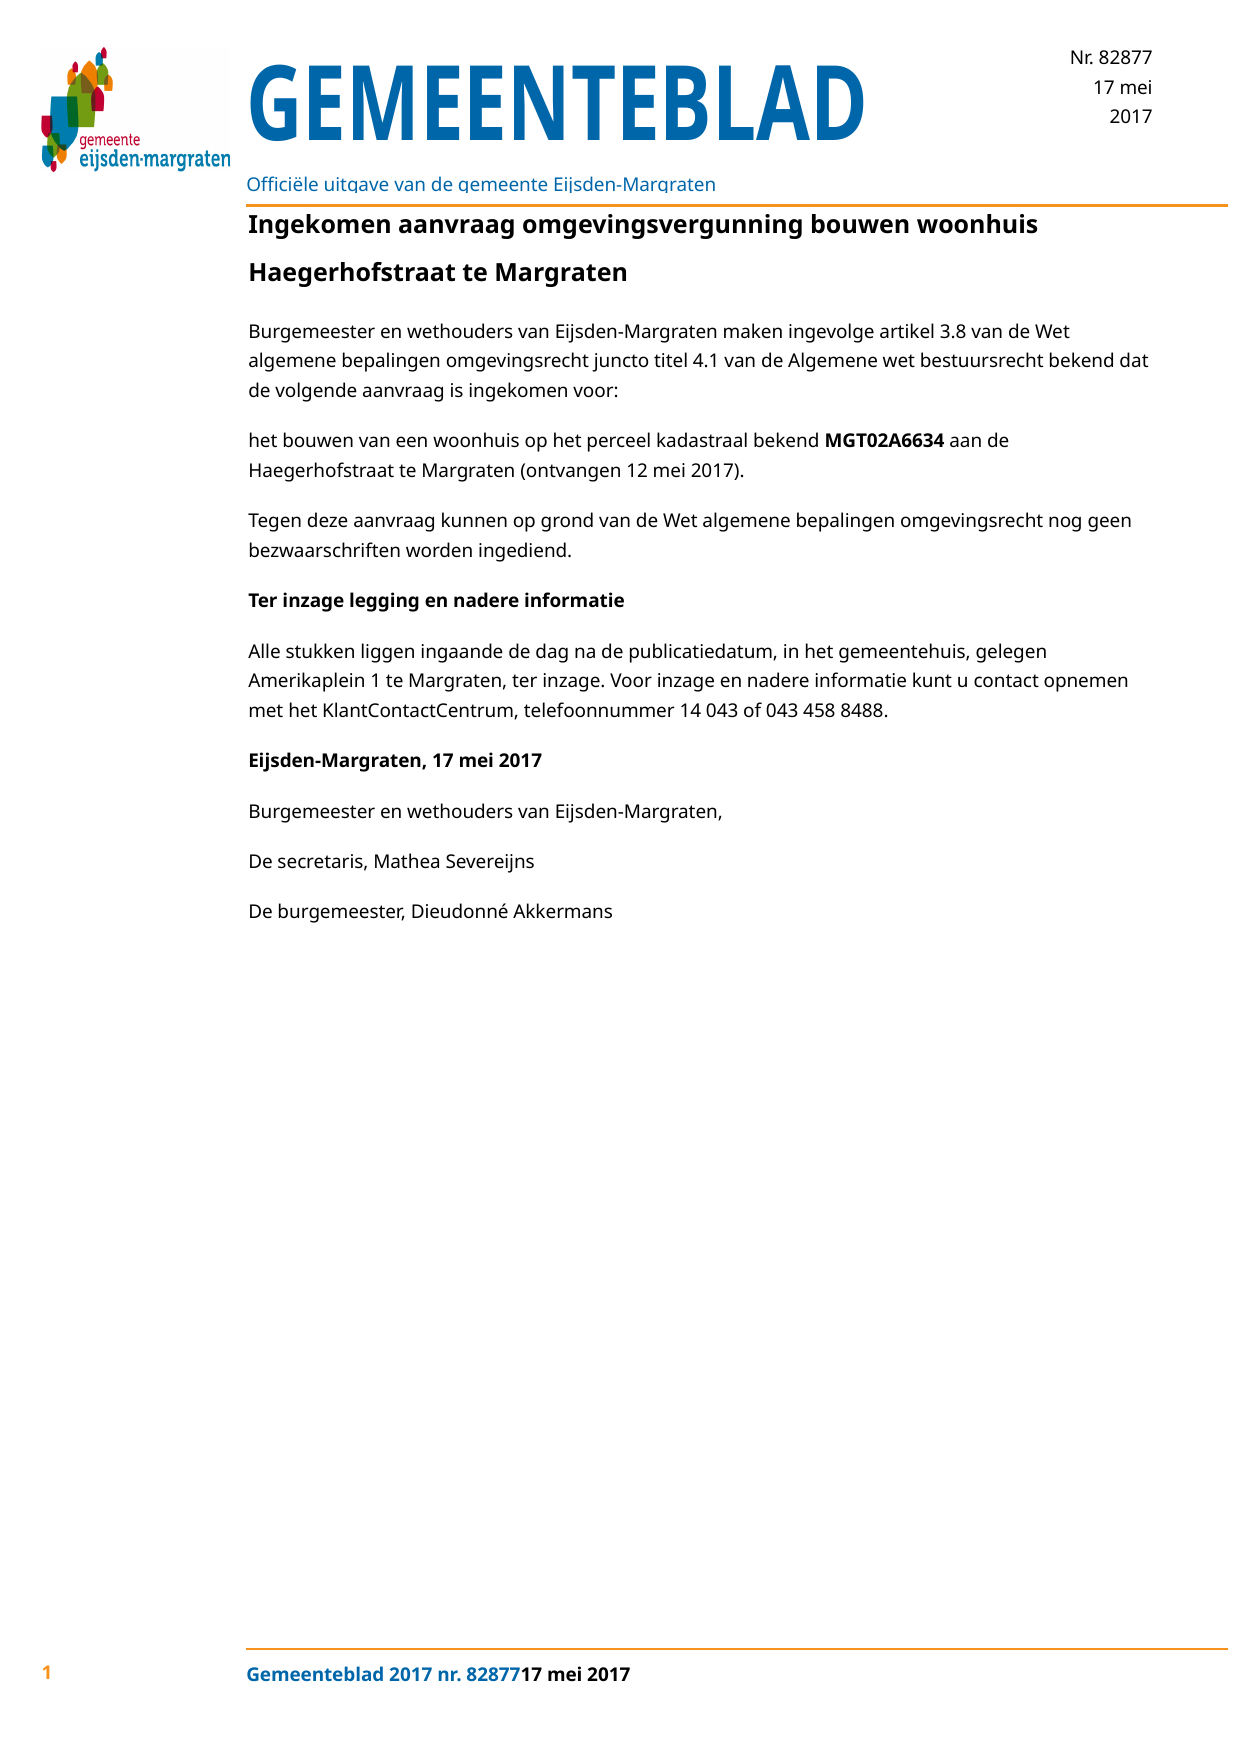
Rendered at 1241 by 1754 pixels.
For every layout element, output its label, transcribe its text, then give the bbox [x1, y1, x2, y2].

text Eijsden-Margraten, 17 mei 2017 [248, 747, 1152, 773]
text Burgemeester en wethouders van Eijsden-Margraten maken ingevolge artikel 3.8 van de Wet algemene bepalingen omgevingsrecht juncto titel 4.1 van de Algemene wet bestuursrecht bekend dat de volgende aanvraag is ingekomen voor: [248, 318, 1152, 403]
text Ter inzage legging en nadere informatie [248, 587, 1152, 613]
text De secretaris, Mathea Severeijns [248, 848, 1152, 874]
text Alle stukken liggen ingaande de dag na de publicatiedatum, in het gemeentehuis, gelegen Amerikaplein 1 te Margraten, ter inzage. Voor inzage en nadere informatie kunt u contact opnemen met het KlantContactCentrum, telefoonnummer 14 043 of 043 458 8488. [248, 638, 1152, 723]
picture [41, 47, 231, 172]
text De burgemeester, Dieudonné Akkermans [248, 899, 1152, 924]
text Tegen deze aanvraag kunnen op grond van de Wet algemene bepalingen omgevingsrecht nog geen bezwaarschriften worden ingediend. [248, 507, 1152, 563]
text Ingekomen aanvraag omgevingsvergunning bouwen woonhuis Haegerhofstraat te Margraten [248, 207, 1152, 288]
text het bouwen van een woonhuis op het perceel kadastraal bekend MGT02A6634 aan de Haegerhofstraat te Margraten (ontvangen 12 mei 2017). [248, 427, 1152, 483]
text Burgemeester en wethouders van Eijsden-Margraten, [248, 798, 1152, 824]
